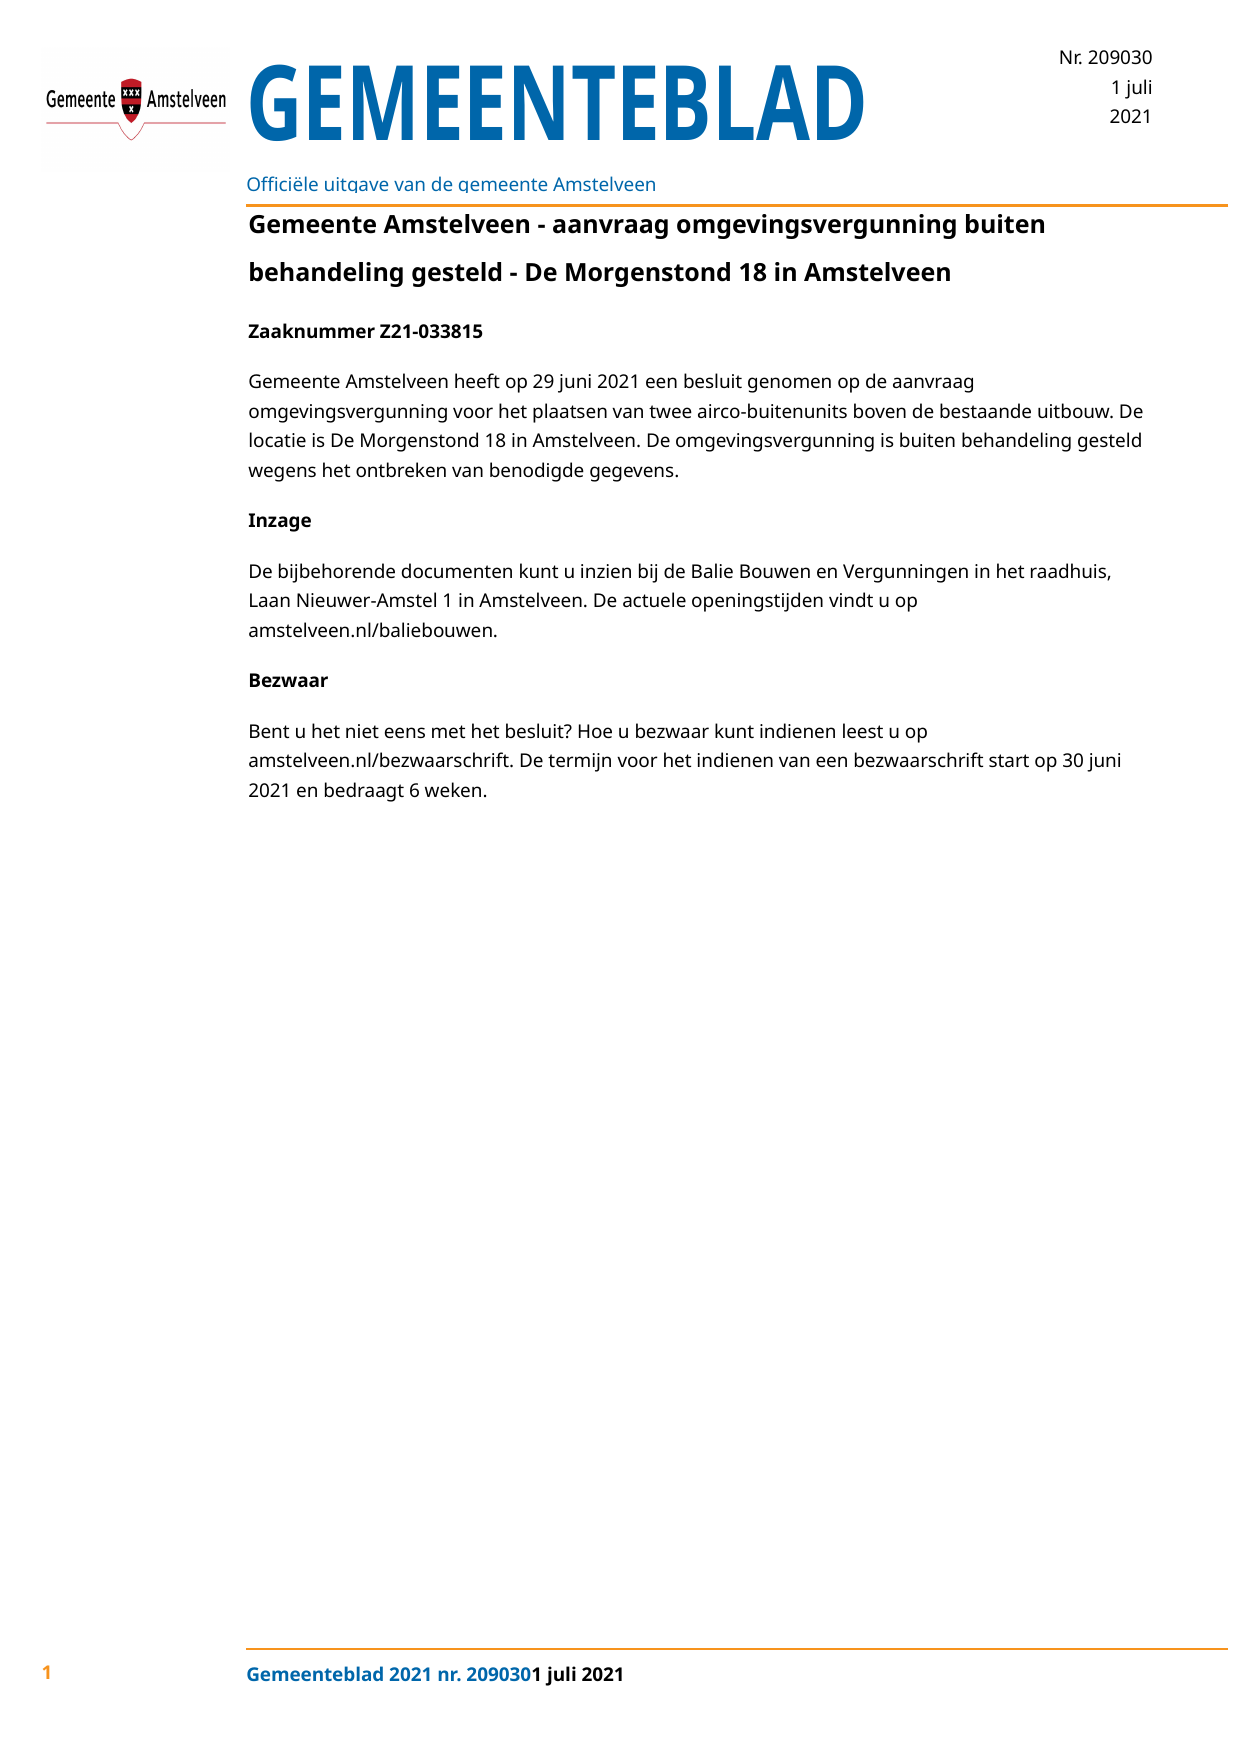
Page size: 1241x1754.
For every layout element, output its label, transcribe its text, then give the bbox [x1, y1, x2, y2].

text Gemeente Amstelveen heeft op 29 juni 2021 een besluit genomen op de aanvraag omgevingsvergunning voor het plaatsen van twee airco-buitenunits boven de bestaande uitbouw. De locatie is De Morgenstond 18 in Amstelveen. De omgevingsvergunning is buiten behandeling gesteld wegens het ontbreken van benodigde gegevens. [248, 368, 1152, 483]
text Zaaknummer Z21-033815 [248, 318, 1152, 344]
text Gemeente Amstelveen - aanvraag omgevingsvergunning buiten behandeling gesteld - De Morgenstond 18 in Amstelveen [248, 207, 1152, 288]
text Bezwaar [248, 667, 1152, 693]
text Bent u het niet eens met het besluit? Hoe u bezwaar kunt indienen leest u op amstelveen.nl/bezwaarschrift. De termijn voor het indienen van een bezwaarschrift start op 30 juni 2021 en bedraagt 6 weken. [248, 718, 1152, 803]
text Inzage [248, 507, 1152, 533]
text De bijbehorende documenten kunt u inzien bij de Balie Bouwen en Vergunningen in het raadhuis, Laan Nieuwer-Amstel 1 in Amstelveen. De actuele openingstijden vindt u op amstelveen.nl/baliebouwen. [248, 558, 1152, 643]
picture [41, 47, 231, 172]
